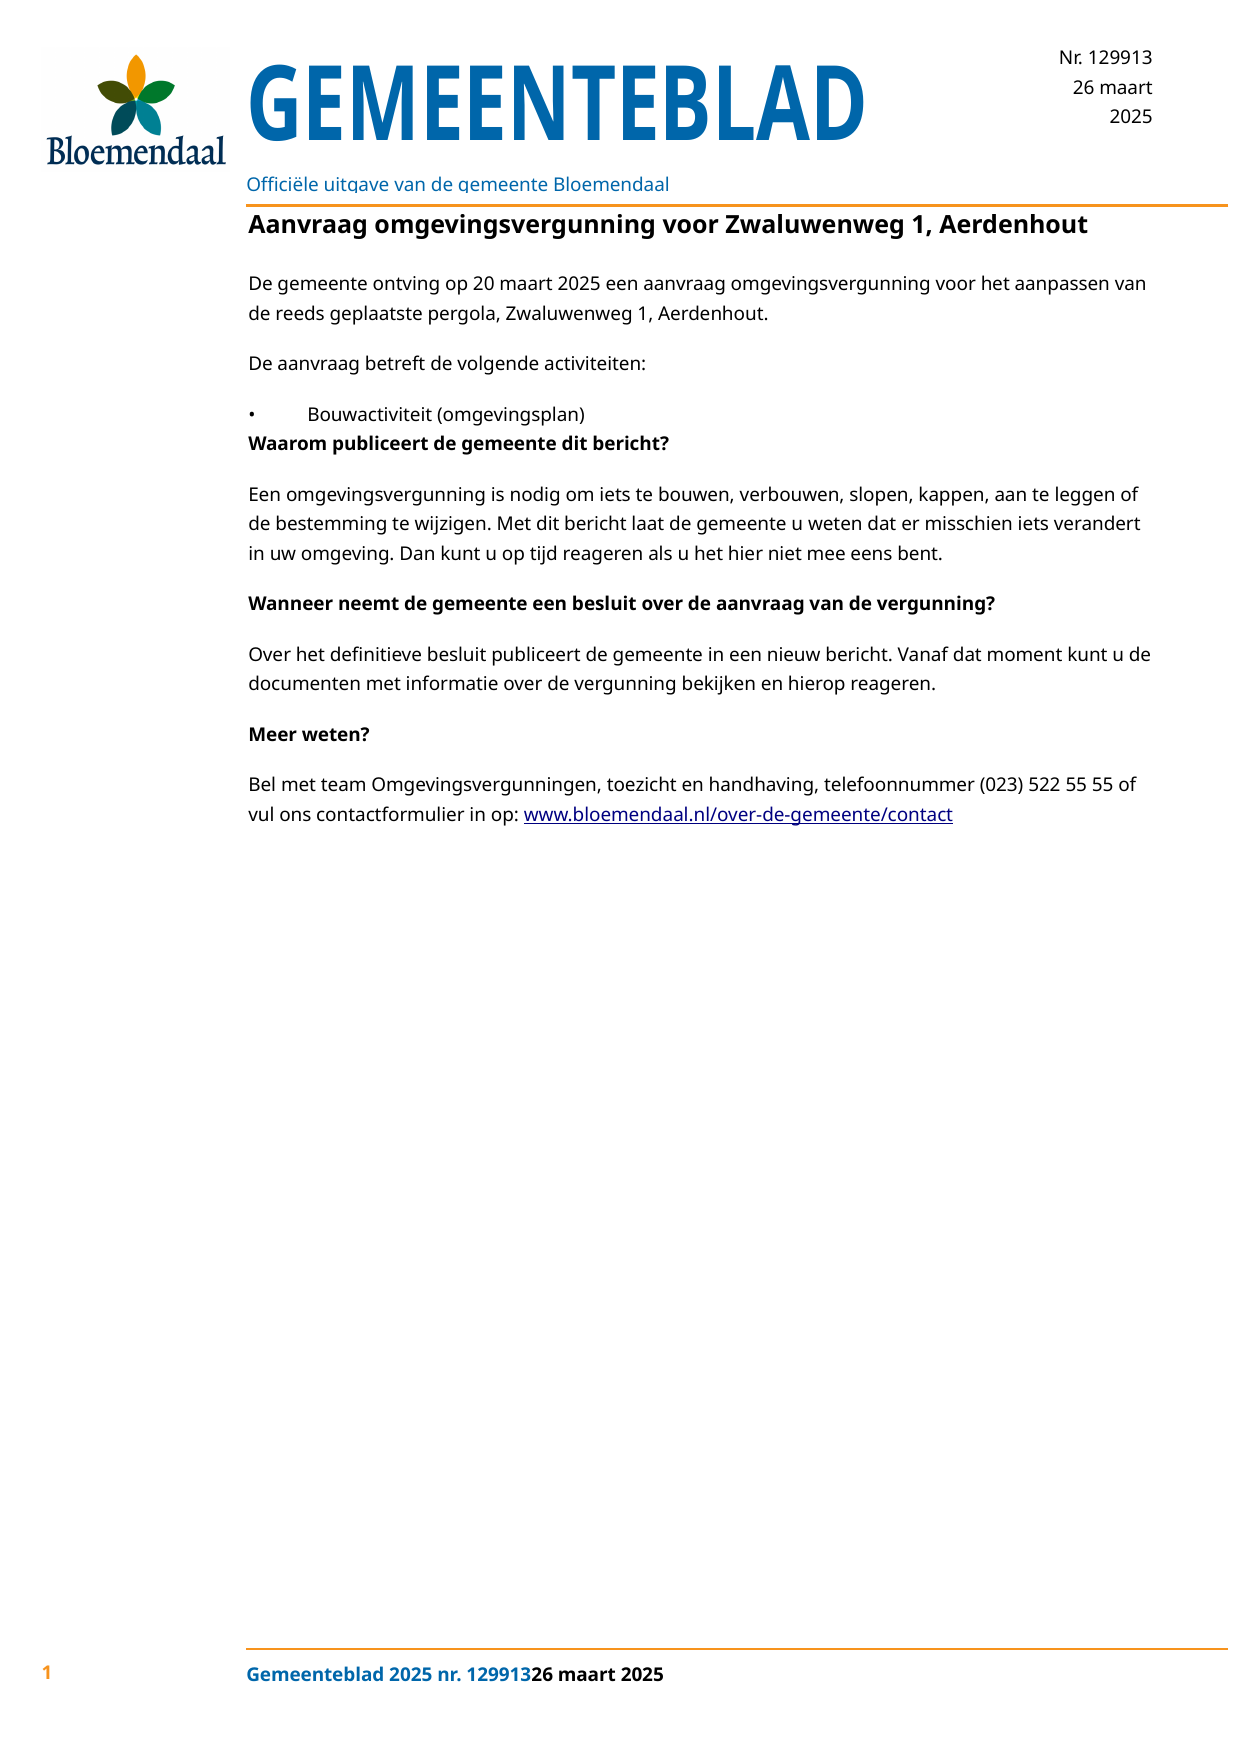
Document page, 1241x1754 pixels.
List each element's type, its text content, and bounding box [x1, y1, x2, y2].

text Aanvraag omgevingsvergunning voor Zwaluwenweg 1, Aerdenhout [248, 207, 1152, 241]
text Bel met team Omgevingsvergunningen, toezicht en handhaving, telefoonnummer (023) 522 55 55 of vul ons contactformulier in op: www.bloemendaal.nl/over-de-gemeente/contact [248, 771, 1152, 826]
picture [41, 47, 231, 172]
list Bouwactiviteit (omgevingsplan) [248, 401, 1152, 426]
text Over het definitieve besluit publiceert de gemeente in een nieuw bericht. Vanaf dat moment kunt u de documenten met informatie over de vergunning bekijken en hierop reageren. [248, 641, 1152, 696]
text De gemeente ontving op 20 maart 2025 een aanvraag omgevingsvergunning voor het aanpassen van de reeds geplaatste pergola, Zwaluwenweg 1, Aerdenhout. [248, 270, 1152, 326]
text Meer weten? [248, 721, 1152, 746]
text Een omgevingsvergunning is nodig om iets te bouwen, verbouwen, slopen, kappen, aan te leggen of de bestemming te wijzigen. Met dit bericht laat de gemeente u weten dat er misschien iets verandert in uw omgeving. Dan kunt u op tijd reageren als u het hier niet mee eens bent. [248, 481, 1152, 566]
text De aanvraag betreft de volgende activiteiten: [248, 350, 1152, 376]
text Waarom publiceert de gemeente dit bericht? [248, 430, 1152, 456]
text Wanneer neemt de gemeente een besluit over de aanvraag van de vergunning? [248, 590, 1152, 616]
